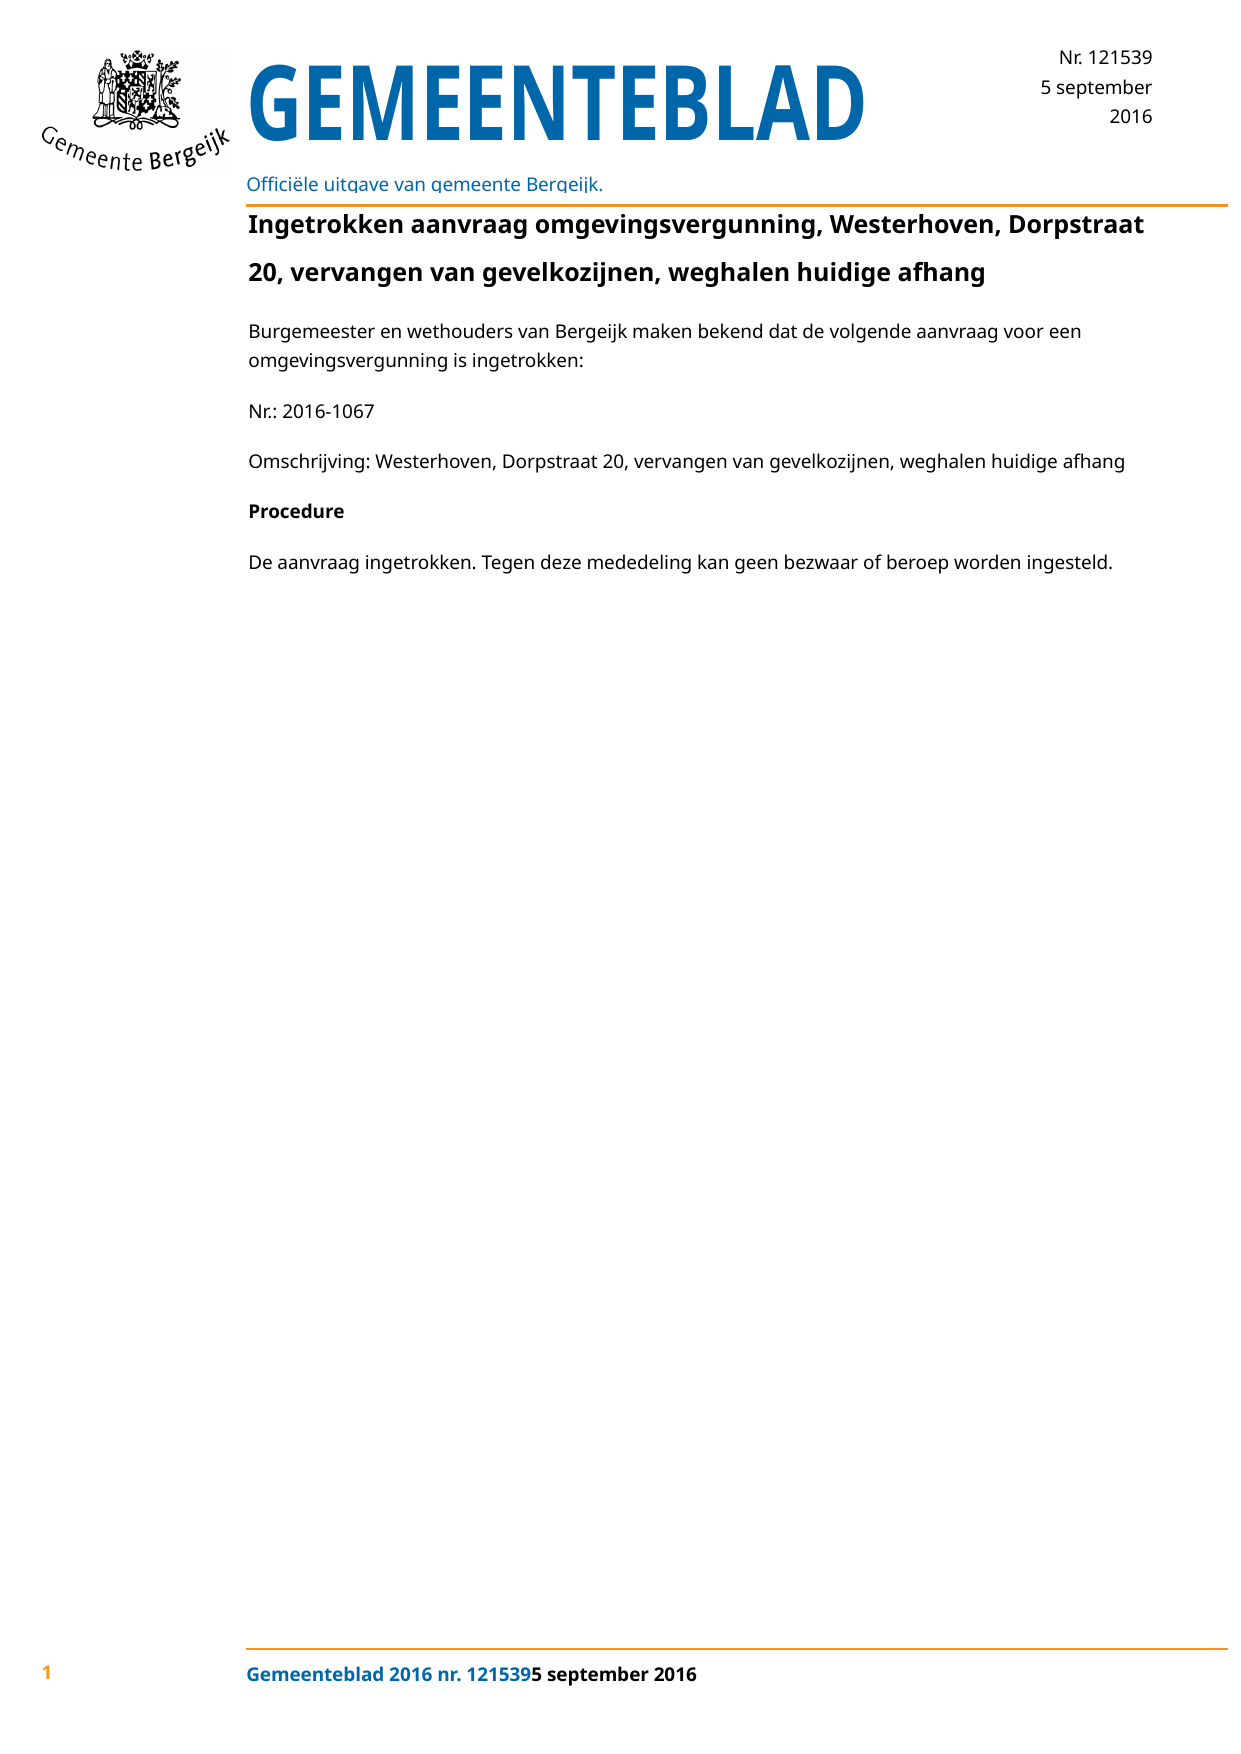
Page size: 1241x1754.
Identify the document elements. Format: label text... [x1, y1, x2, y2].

text De aanvraag ingetrokken. Tegen deze mededeling kan geen bezwaar of beroep worden ingesteld. [248, 549, 1152, 575]
text Nr.: 2016-1067 [248, 398, 1152, 424]
text Procedure [248, 499, 1152, 524]
text Omschrijving: Westerhoven, Dorpstraat 20, vervangen van gevelkozijnen, weghalen huidige afhang [248, 448, 1152, 474]
text Burgemeester en wethouders van Bergeijk maken bekend dat de volgende aanvraag voor een omgevingsvergunning is ingetrokken: [248, 318, 1152, 373]
text Ingetrokken aanvraag omgevingsvergunning, Westerhoven, Dorpstraat 20, vervangen van gevelkozijnen, weghalen huidige afhang [248, 207, 1152, 288]
picture [41, 47, 231, 172]
